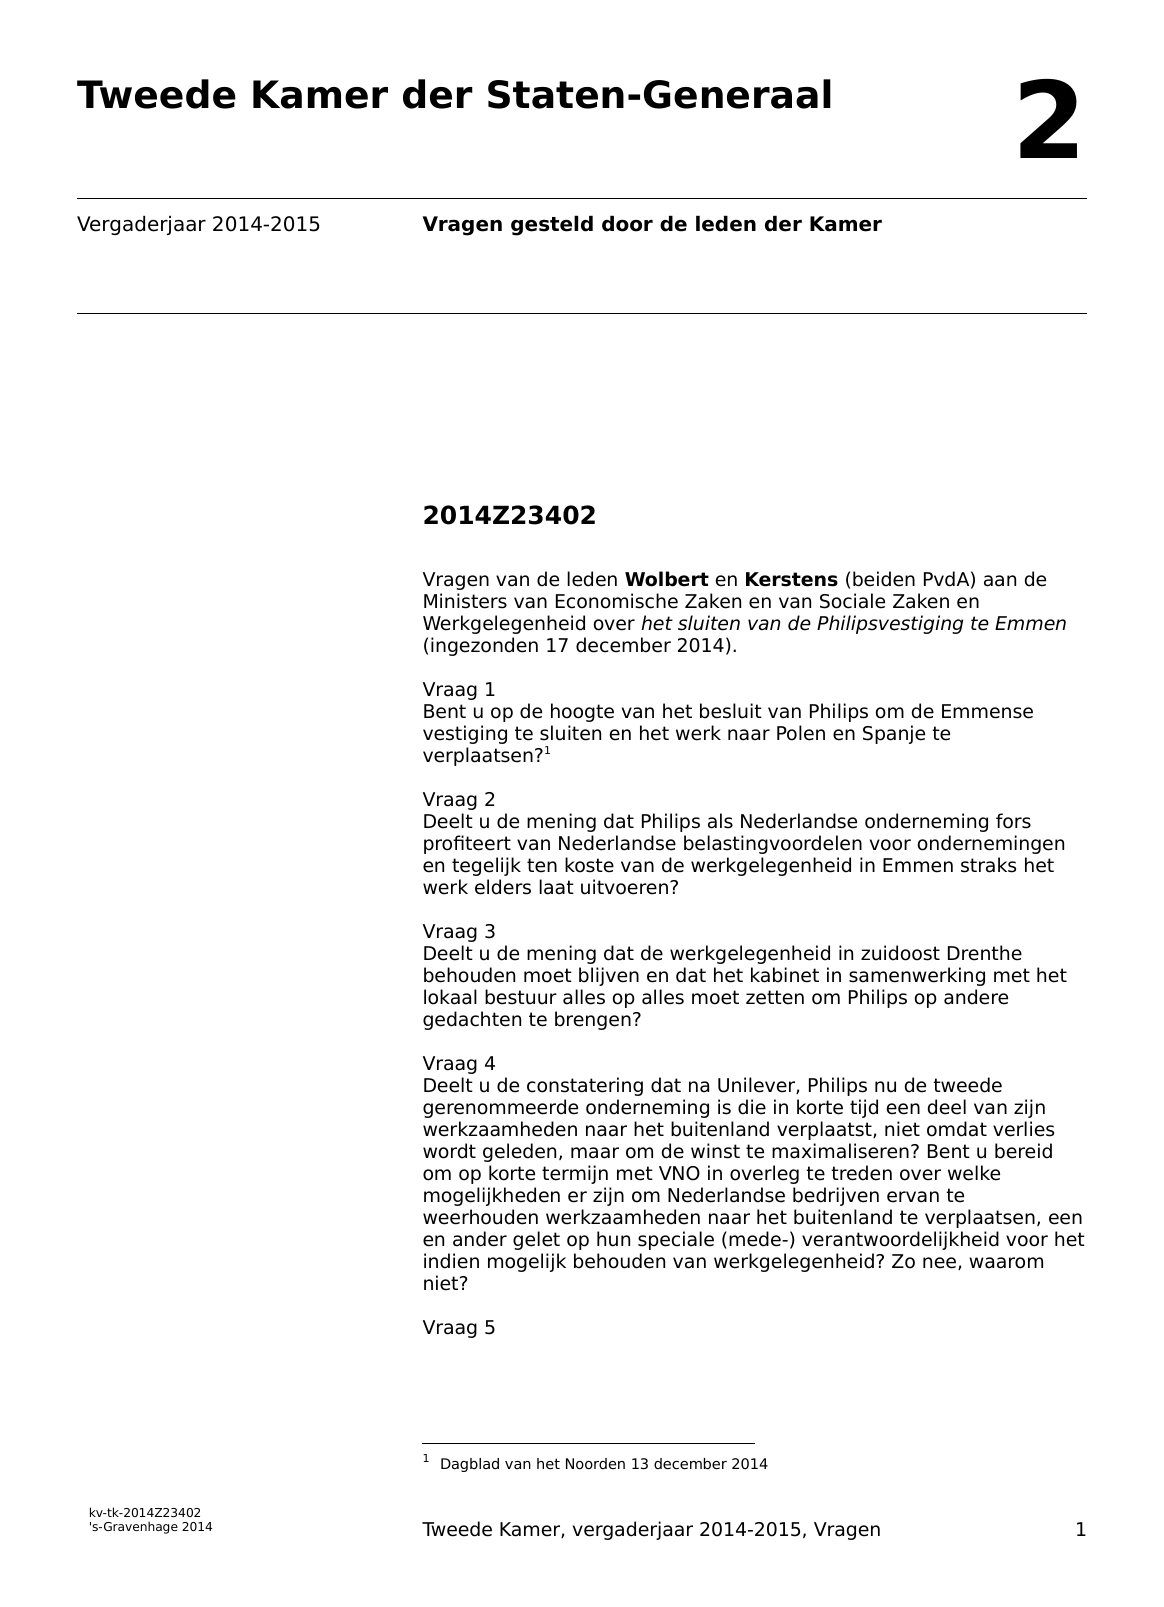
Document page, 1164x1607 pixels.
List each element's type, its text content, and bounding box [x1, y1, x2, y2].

text Vraag 3 [422, 921, 1087, 943]
table_cell Vragen gesteld door de leden der Kamer [422, 199, 1087, 313]
text Vraag 5 [422, 1317, 1087, 1339]
text Deelt u de mening dat Philips als Nederlandse onderneming fors profiteert van Nederlandse belastingvoordelen voor ondernemingen en tegelijk ten koste van de werkgelegenheid in Emmen straks het werk elders laat uitvoeren? [422, 811, 1087, 899]
text 's-Gravenhage 2014 [88, 1520, 323, 1534]
text Vragen van de leden Wolbert en Kerstens (beiden PvdA) aan de Ministers van Economische Zaken en van Sociale Zaken en Werkgelegenheid over het sluiten van de Philipsvestiging te Emmen (ingezonden 17 december 2014). [422, 569, 1087, 657]
text Dagblad van het Noorden 13 december 2014 [422, 1452, 1087, 1474]
table_header 2 [886, 59, 1087, 198]
text Deelt u de mening dat de werkgelegenheid in zuidoost Drenthe behouden moet blijven en dat het kabinet in samenwerking met het lokaal bestuur alles op alles moet zetten om Philips op andere gedachten te brengen? [422, 943, 1087, 1031]
text kv-tk-2014Z23402 [88, 1506, 323, 1520]
text 2014Z23402 [422, 501, 1087, 531]
table_header Tweede Kamer der Staten-Generaal [77, 59, 886, 198]
text Vraag 2 [422, 789, 1087, 811]
text Deelt u de constatering dat na Unilever, Philips nu de tweede gerenommeerde onderneming is die in korte tijd een deel van zijn werkzaamheden naar het buitenland verplaatst, niet omdat verlies wordt geleden, maar om de winst te maximaliseren? Bent u bereid om op korte termijn met VNO in overleg te treden over welke mogelijkheden er zijn om Nederlandse bedrijven ervan te weerhouden werkzaamheden naar het buitenland te verplaatsen, een en ander gelet op hun speciale (mede-) verantwoordelijkheid voor het indien mogelijk behouden van werkgelegenheid? Zo nee, waarom niet? [422, 1075, 1087, 1295]
table_cell Vergaderjaar 2014-2015 [77, 199, 422, 313]
text Vraag 4 [422, 1053, 1087, 1075]
text Bent u op de hoogte van het besluit van Philips om de Emmense vestiging te sluiten en het werk naar Polen en Spanje te verplaatsen? [422, 701, 1087, 767]
text Vraag 1 [422, 679, 1087, 701]
